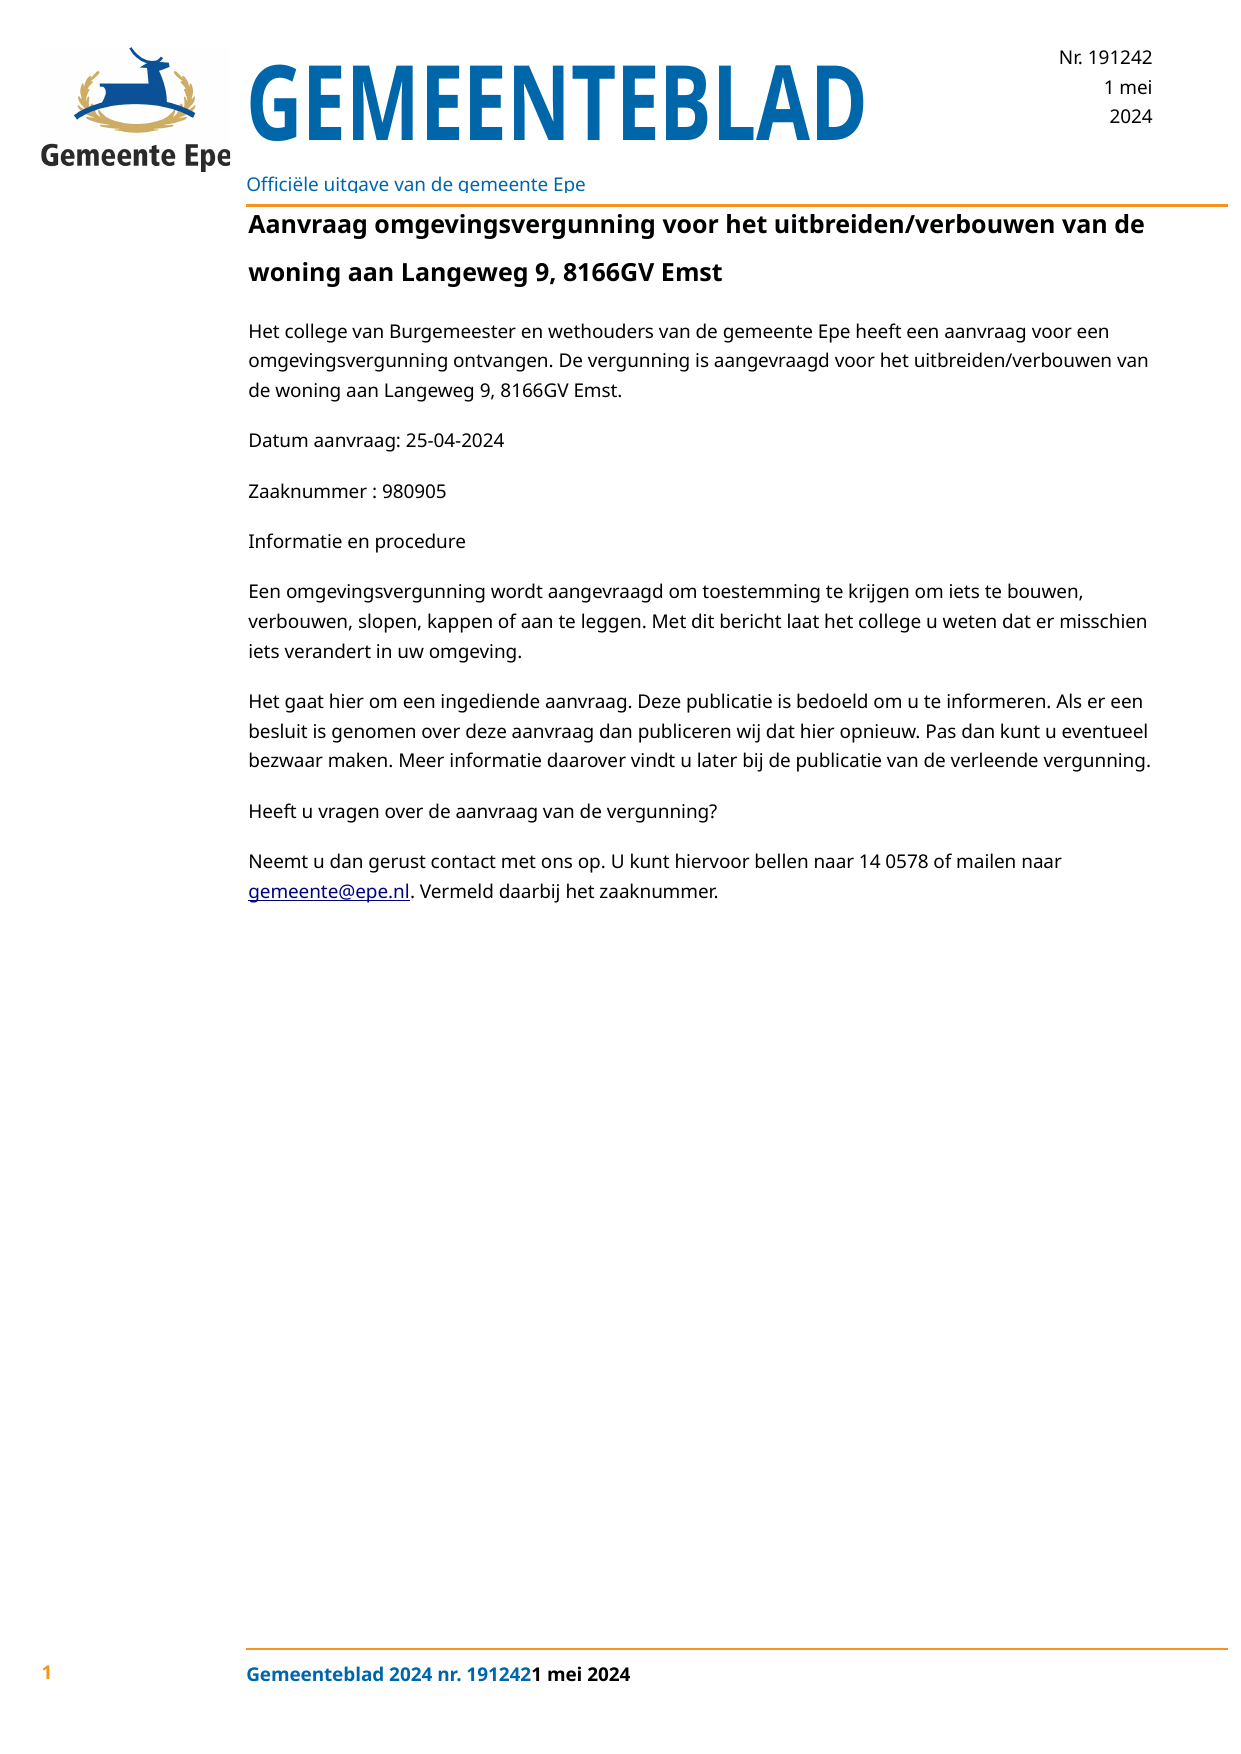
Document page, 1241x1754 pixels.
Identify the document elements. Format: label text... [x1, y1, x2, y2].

text Zaaknummer : 980905 [248, 478, 1152, 504]
picture [41, 47, 231, 172]
text Het college van Burgemeester en wethouders van de gemeente Epe heeft een aanvraag voor een omgevingsvergunning ontvangen. De vergunning is aangevraagd voor het uitbreiden/verbouwen van de woning aan Langeweg 9, 8166GV Emst. [248, 318, 1152, 403]
text Informatie en procedure [248, 528, 1152, 554]
text Het gaat hier om een ingediende aanvraag. Deze publicatie is bedoeld om u te informeren. Als er een besluit is genomen over deze aanvraag dan publiceren wij dat hier opnieuw. Pas dan kunt u eventueel bezwaar maken. Meer informatie daarover vindt u later bij de publicatie van de verleende vergunning. [248, 688, 1152, 773]
text Neemt u dan gerust contact met ons op. U kunt hiervoor bellen naar 14 0578 of mailen naar gemeente@epe.nl. Vermeld daarbij het zaaknummer. [248, 848, 1152, 904]
text Een omgevingsvergunning wordt aangevraagd om toestemming te krijgen om iets te bouwen, verbouwen, slopen, kappen of aan te leggen. Met dit bericht laat het college u weten dat er misschien iets verandert in uw omgeving. [248, 579, 1152, 664]
text Aanvraag omgevingsvergunning voor het uitbreiden/verbouwen van de woning aan Langeweg 9, 8166GV Emst [248, 207, 1152, 288]
text Heeft u vragen over de aanvraag van de vergunning? [248, 798, 1152, 824]
text Datum aanvraag: 25-04-2024 [248, 427, 1152, 453]
